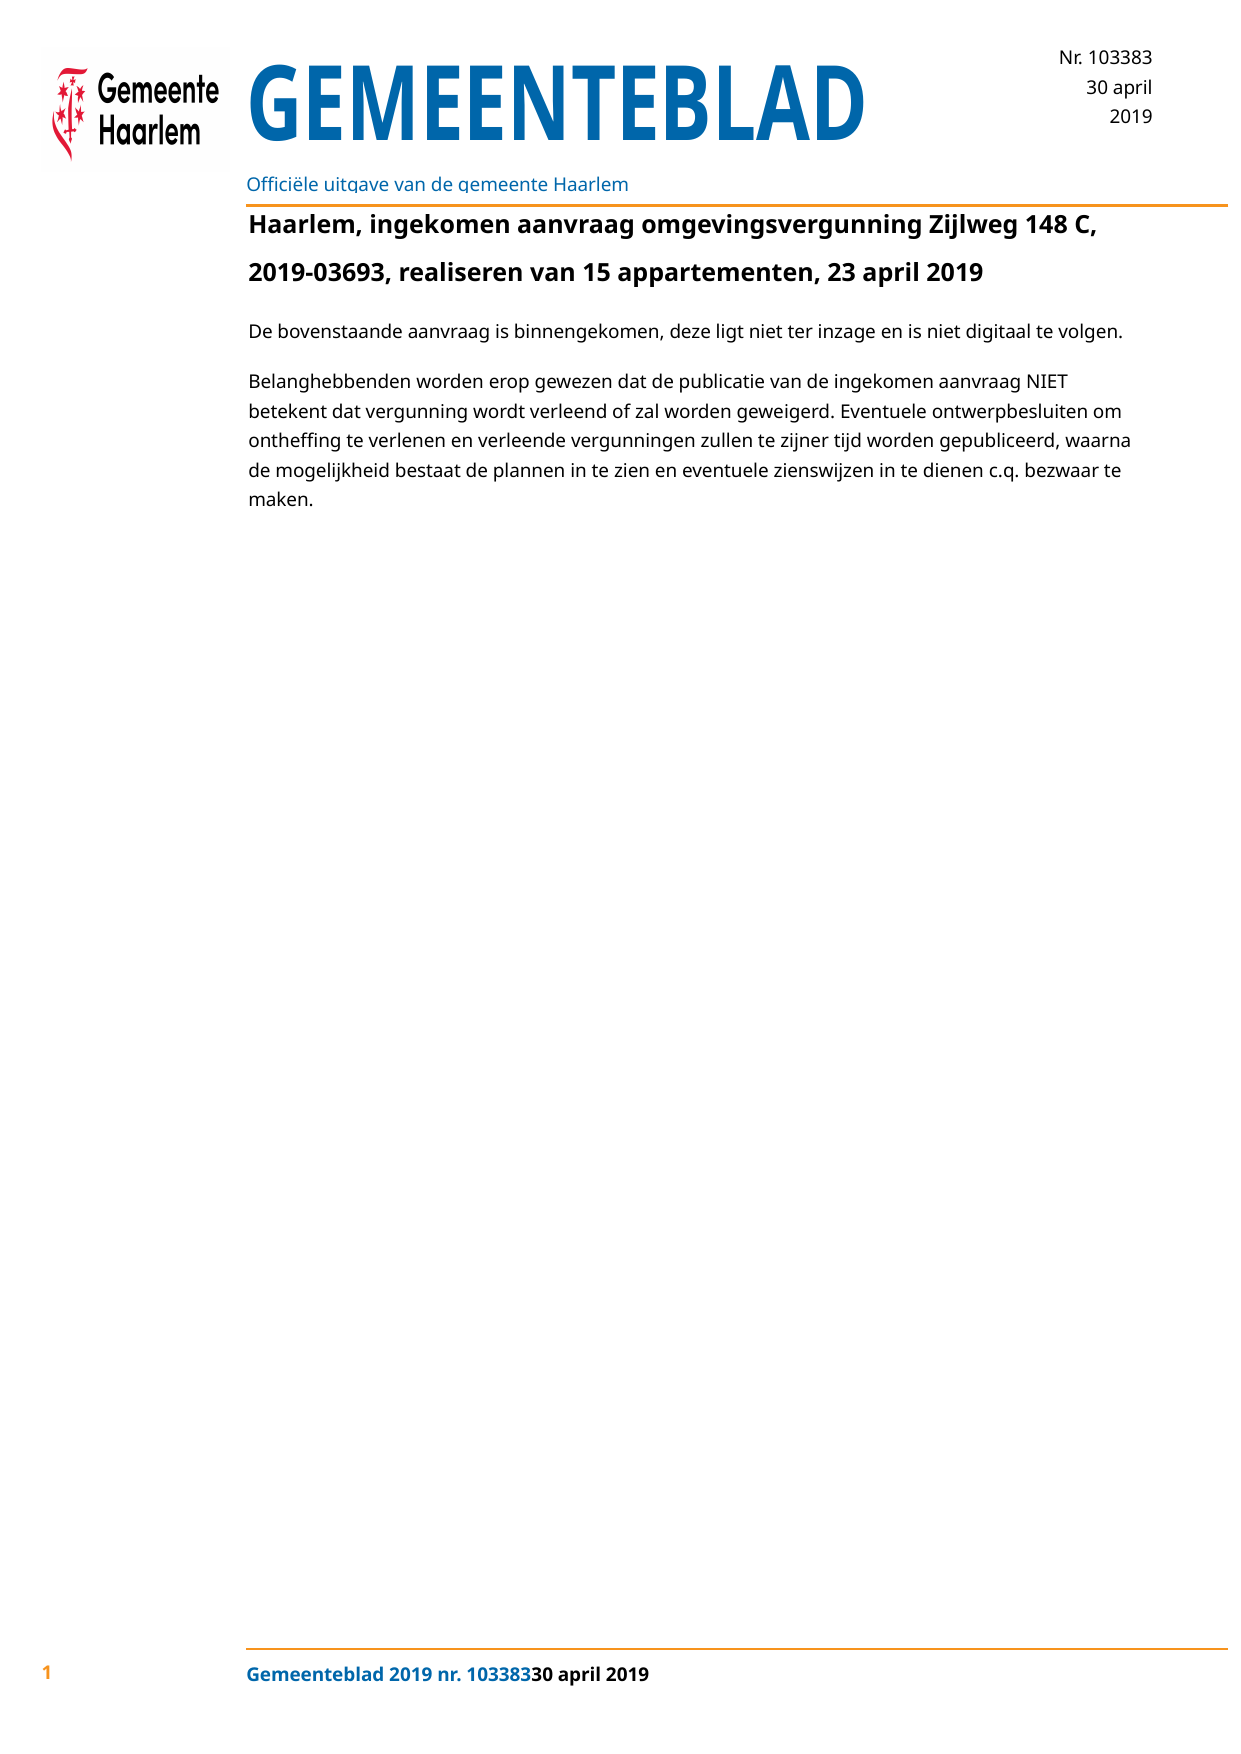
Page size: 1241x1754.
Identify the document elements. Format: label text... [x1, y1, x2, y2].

picture [41, 47, 231, 172]
text Haarlem, ingekomen aanvraag omgevingsvergunning Zijlweg 148 C, 2019-03693, realiseren van 15 appartementen, 23 april 2019 [248, 207, 1152, 288]
text Belanghebbenden worden erop gewezen dat de publicatie van de ingekomen aanvraag NIET betekent dat vergunning wordt verleend of zal worden geweigerd. Eventuele ontwerpbesluiten om ontheffing te verlenen en verleende vergunningen zullen te zijner tijd worden gepubliceerd, waarna de mogelijkheid bestaat de plannen in te zien en eventuele zienswijzen in te dienen c.q. bezwaar te maken. [248, 368, 1152, 512]
text De bovenstaande aanvraag is binnengekomen, deze ligt niet ter inzage en is niet digitaal te volgen. [248, 318, 1152, 344]
